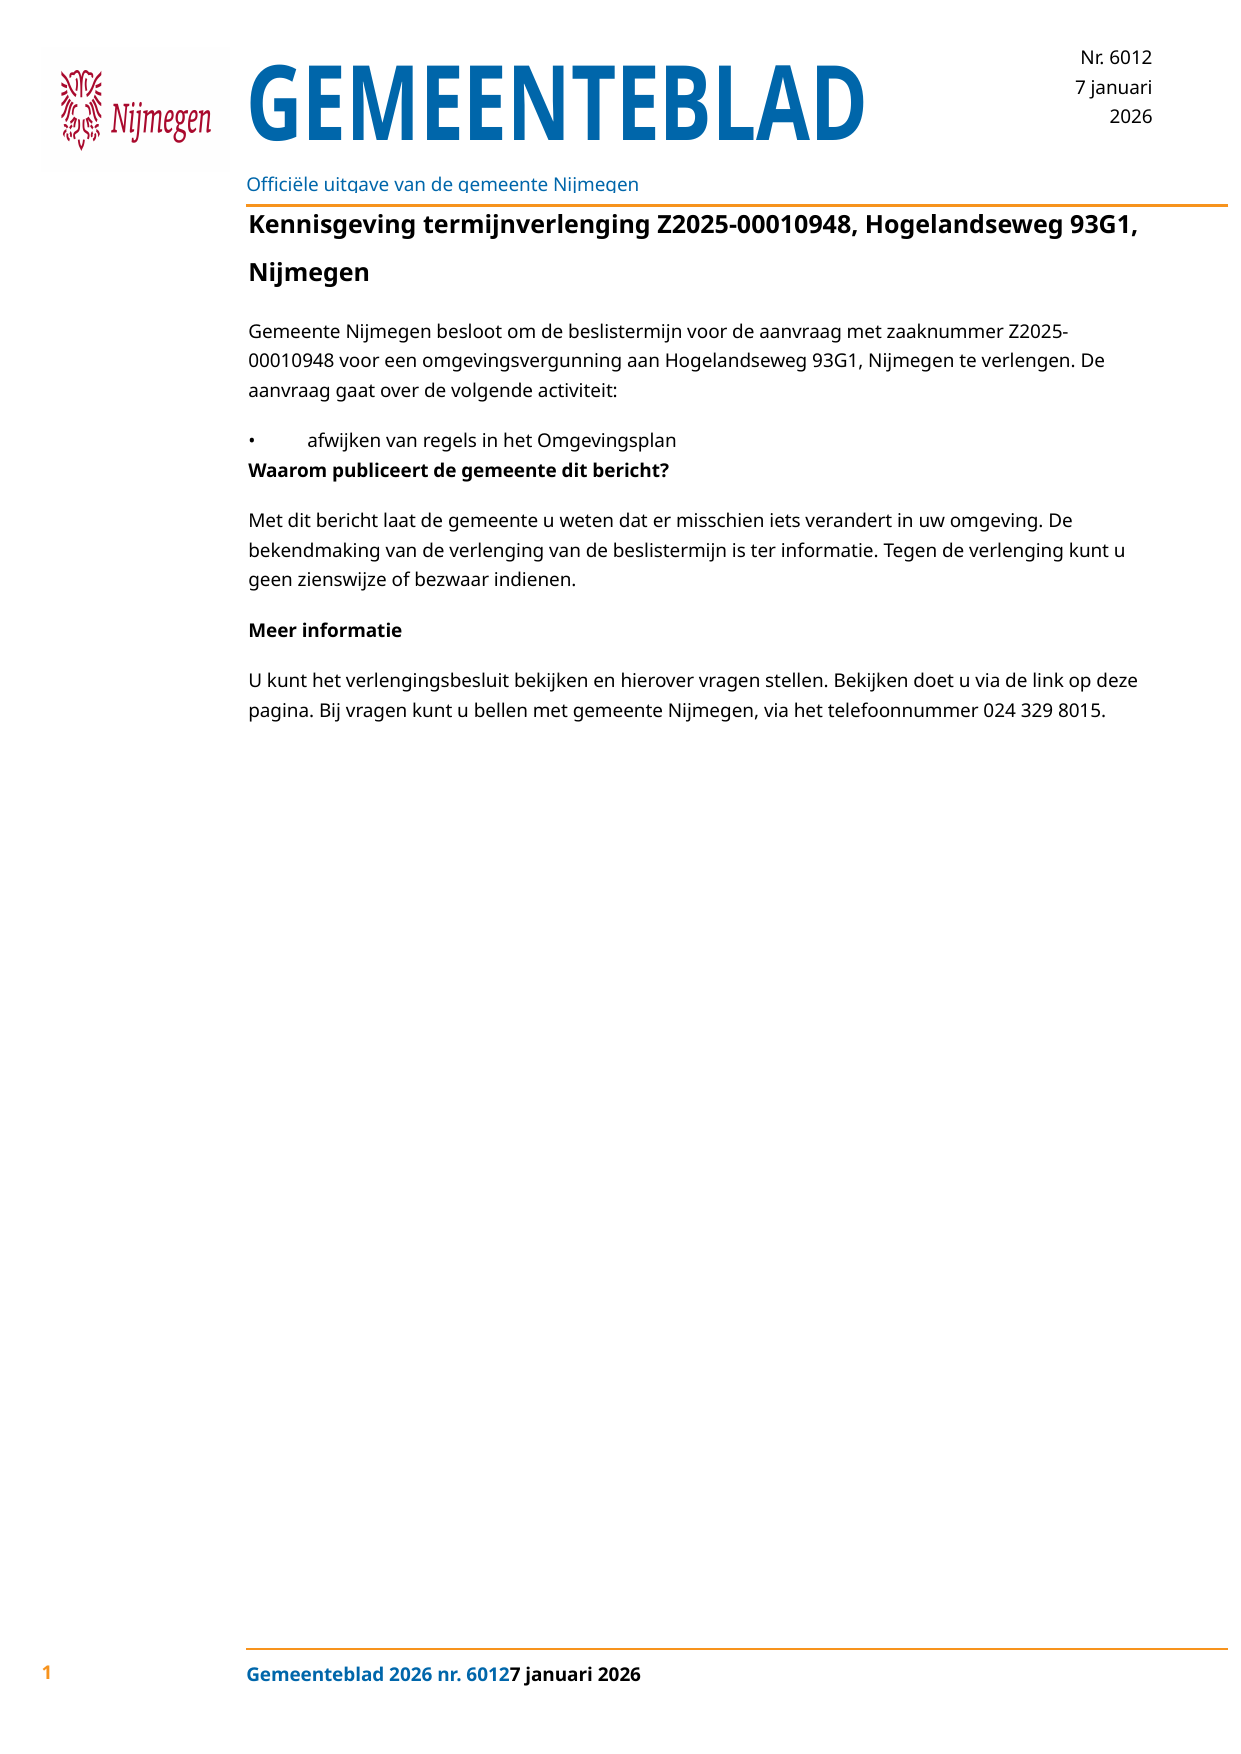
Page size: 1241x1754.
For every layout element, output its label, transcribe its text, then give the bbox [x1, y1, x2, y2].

picture [41, 47, 231, 172]
text U kunt het verlengingsbesluit bekijken en hierover vragen stellen. Bekijken doet u via de link op deze pagina. Bij vragen kunt u bellen met gemeente Nijmegen, via het telefoonnummer 024 329 8015. [248, 667, 1152, 723]
text Met dit bericht laat de gemeente u weten dat er misschien iets verandert in uw omgeving. De bekendmaking van de verlenging van de beslistermijn is ter informatie. Tegen de verlenging kunt u geen zienswijze of bezwaar indienen. [248, 507, 1152, 592]
list afwijken van regels in het Omgevingsplan [248, 427, 1152, 453]
text Gemeente Nijmegen besloot om de beslistermijn voor de aanvraag met zaaknummer Z2025-00010948 voor een omgevingsvergunning aan Hogelandseweg 93G1, Nijmegen te verlengen. De aanvraag gaat over de volgende activiteit: [248, 318, 1152, 403]
text Meer informatie [248, 617, 1152, 643]
text Waarom publiceert de gemeente dit bericht? [248, 457, 1152, 483]
text Kennisgeving termijnverlenging Z2025-00010948, Hogelandseweg 93G1, Nijmegen [248, 207, 1152, 288]
